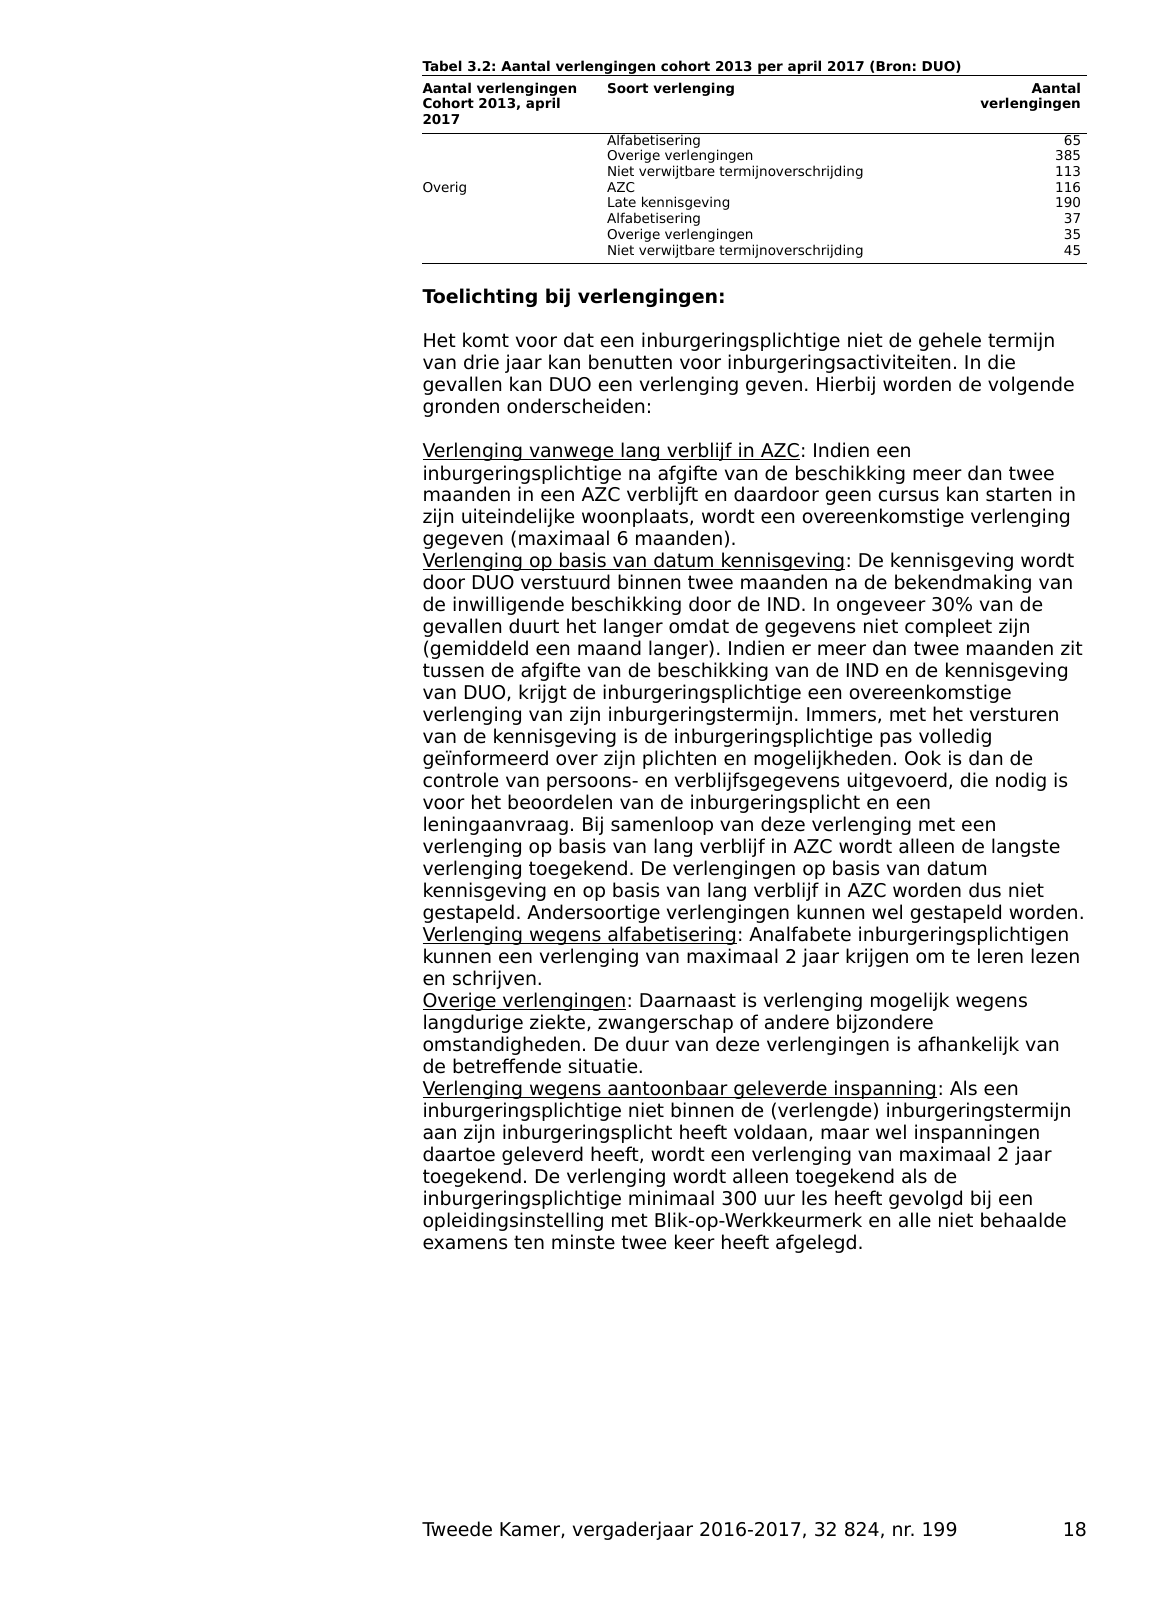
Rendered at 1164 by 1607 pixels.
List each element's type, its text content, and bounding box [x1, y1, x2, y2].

table_cell 190 [933, 195, 1087, 211]
text Verlenging wegens aantoonbaar geleverde inspanning: Als een inburgeringsplichtige niet binnen de (verlengde) inburgeringstermijn aan zijn inburgeringsplicht heeft voldaan, maar wel inspanningen daartoe geleverd heeft, wordt een verlenging van maximaal 2 jaar toegekend. De verlenging wordt alleen toegekend als de inburgeringsplichtige minimaal 300 uur les heeft gevolgd bij een opleidingsinstelling met Blik-op-Werkkeurmerk en alle niet behaalde examens ten minste twee keer heeft afgelegd. [422, 1078, 1087, 1254]
table_cell 116 [933, 180, 1087, 195]
table_cell [422, 211, 601, 227]
table_cell 37 [933, 211, 1087, 227]
table_cell Overige verlengingen [601, 227, 933, 242]
table_cell Overige verlengingen [601, 148, 933, 164]
text Verlenging op basis van datum kennisgeving: De kennisgeving wordt door DUO verstuurd binnen twee maanden na de bekendmaking van de inwilligende beschikking door de IND. In ongeveer 30% van de gevallen duurt het langer omdat de gegevens niet compleet zijn (gemiddeld een maand langer). Indien er meer dan twee maanden zit tussen de afgifte van de beschikking van de IND en de kennisgeving van DUO, krijgt de inburgeringsplichtige een overeenkomstige verlenging van zijn inburgeringstermijn. Immers, met het versturen van de kennisgeving is de inburgeringsplichtige pas volledig geïnformeerd over zijn plichten en mogelijkheden. Ook is dan de controle van persoons- en verblijfsgegevens uitgevoerd, die nodig is voor het beoordelen van de inburgeringsplicht en een leningaanvraag. Bij samenloop van deze verlenging met een verlenging op basis van lang verblijf in AZC wordt alleen de langste verlenging toegekend. De verlengingen op basis van datum kennisgeving en op basis van lang verblijf in AZC worden dus niet gestapeld. Andersoortige verlengingen kunnen wel gestapeld worden. [422, 550, 1087, 924]
table_cell Aantal verlengingen [933, 76, 1087, 132]
table_cell 65 [933, 134, 1087, 148]
table_cell [422, 195, 601, 211]
table_header Tabel 3.2: Aantal verlengingen cohort 2013 per april 2017 (Bron: DUO) [422, 59, 1087, 75]
table_cell [422, 243, 601, 263]
table_cell [422, 164, 601, 179]
table_cell Alfabetisering [601, 211, 933, 227]
table_cell Overig [422, 180, 601, 195]
table_cell 113 [933, 164, 1087, 179]
table_cell Aantal verlengingen Cohort 2013, april 2017 [422, 76, 601, 132]
table_cell [422, 148, 601, 164]
table_cell Alfabetisering [601, 134, 933, 148]
table_cell 385 [933, 148, 1087, 164]
table_cell AZC [601, 180, 933, 195]
table_cell 45 [933, 243, 1087, 263]
table_cell Niet verwijtbare termijnoverschrijding [601, 243, 933, 263]
table_cell [422, 134, 601, 148]
subtitle Toelichting bij verlengingen: [422, 286, 1087, 308]
table_cell Niet verwijtbare termijnoverschrijding [601, 164, 933, 179]
table_cell 35 [933, 227, 1087, 242]
text Overige verlengingen: Daarnaast is verlenging mogelijk wegens langdurige ziekte, zwangerschap of andere bijzondere omstandigheden. De duur van deze verlengingen is afhankelijk van de betreffende situatie. [422, 990, 1087, 1078]
table_cell Late kennisgeving [601, 195, 933, 211]
text Verlenging vanwege lang verblijf in AZC: Indien een inburgeringsplichtige na afgifte van de beschikking meer dan twee maanden in een AZC verblijft en daardoor geen cursus kan starten in zijn uiteindelijke woonplaats, wordt een overeenkomstige verlenging gegeven (maximaal 6 maanden). [422, 440, 1087, 550]
text Het komt voor dat een inburgeringsplichtige niet de gehele termijn van drie jaar kan benutten voor inburgeringsactiviteiten. In die gevallen kan DUO een verlenging geven. Hierbij worden de volgende gronden onderscheiden: [422, 330, 1087, 418]
text Verlenging wegens alfabetisering: Analfabete inburgeringsplichtigen kunnen een verlenging van maximaal 2 jaar krijgen om te leren lezen en schrijven. [422, 924, 1087, 990]
table_cell [422, 227, 601, 242]
table_cell Soort verlenging [601, 76, 933, 132]
